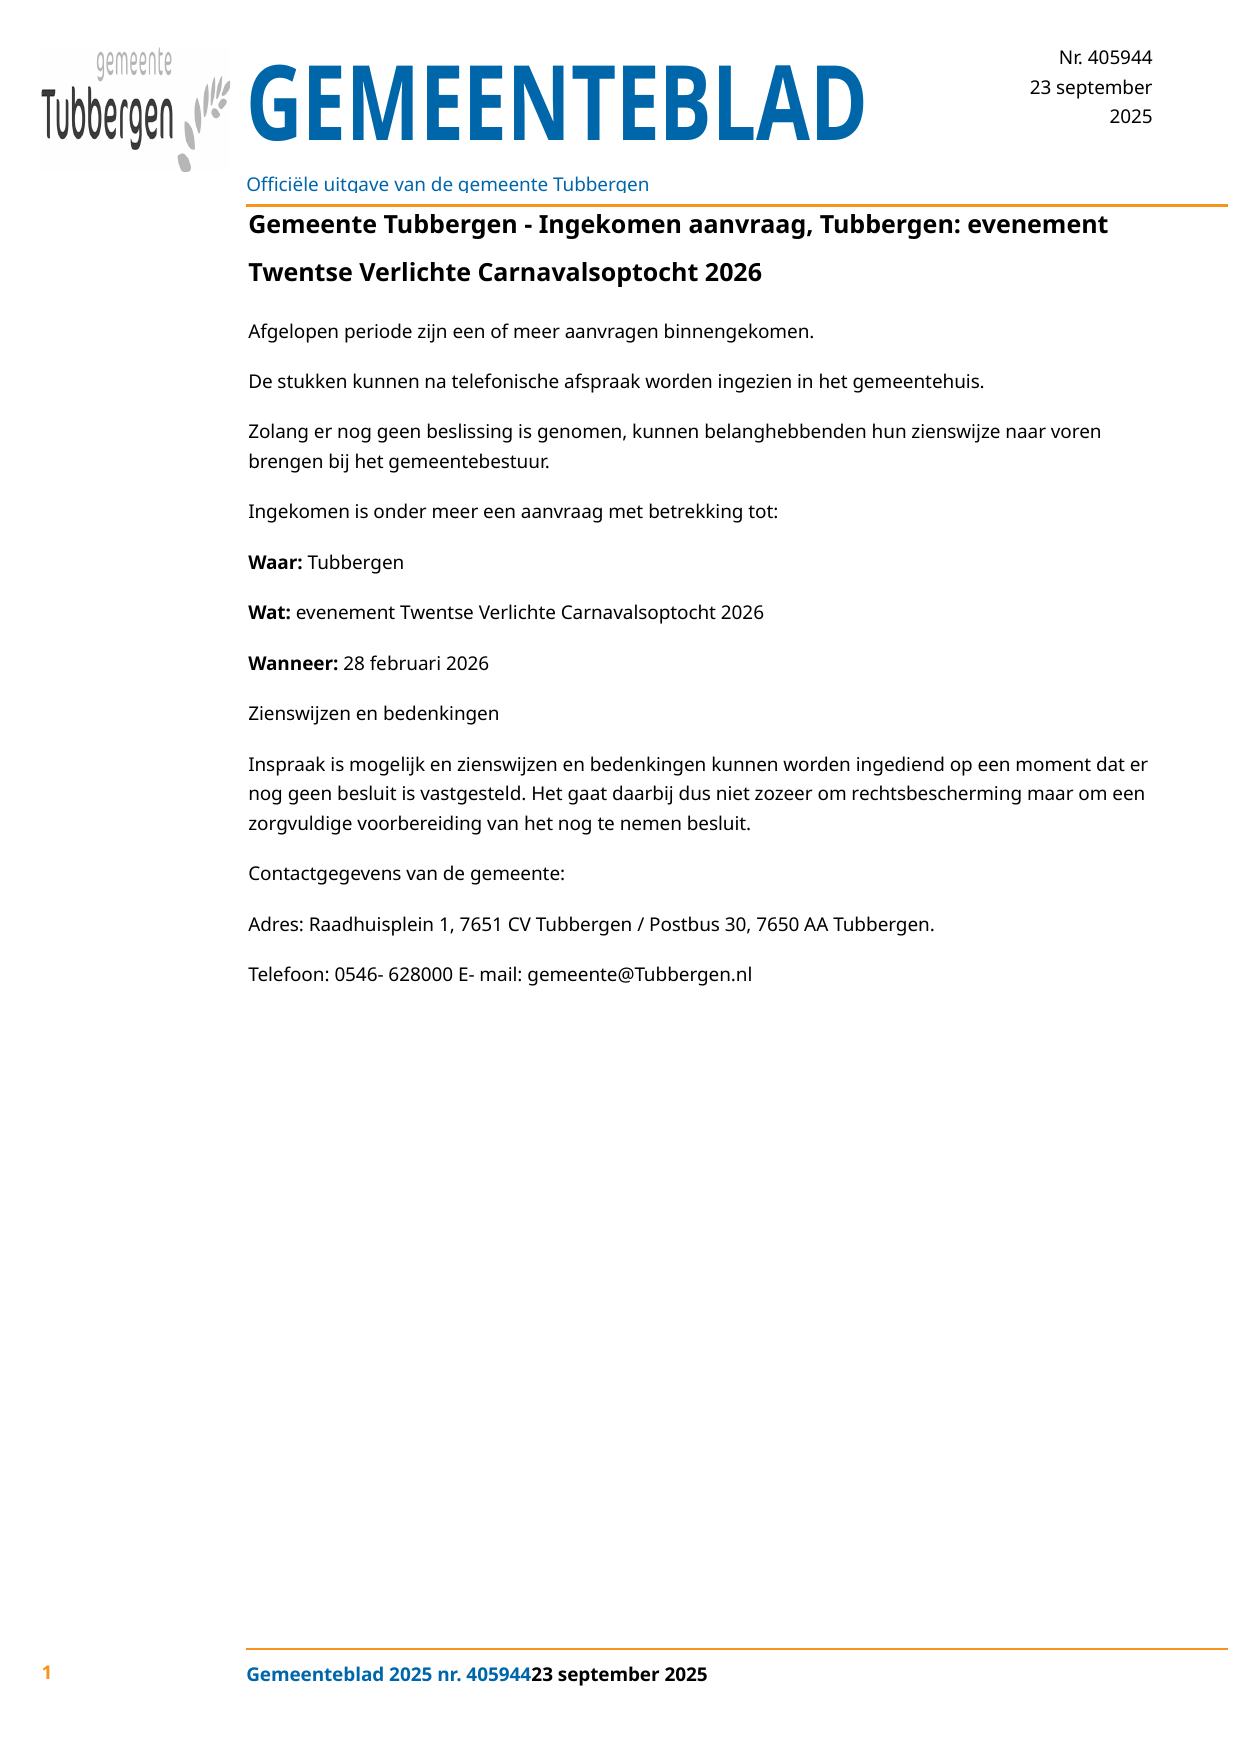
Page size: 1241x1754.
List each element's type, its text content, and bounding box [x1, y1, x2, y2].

text Gemeente Tubbergen - Ingekomen aanvraag, Tubbergen: evenement Twentse Verlichte Carnavalsoptocht 2026 [248, 207, 1152, 288]
text Afgelopen periode zijn een of meer aanvragen binnengekomen. [248, 318, 1152, 344]
text Ingekomen is onder meer een aanvraag met betrekking tot: [248, 499, 1152, 524]
text De stukken kunnen na telefonische afspraak worden ingezien in het gemeentehuis. [248, 368, 1152, 394]
text Telefoon: 0546- 628000 E- mail: gemeente@Tubbergen.nl [248, 961, 1152, 987]
text Zolang er nog geen beslissing is genomen, kunnen belanghebbenden hun zienswijze naar voren brengen bij het gemeentebestuur. [248, 419, 1152, 474]
text Waar: Tubbergen [248, 549, 1152, 575]
text Inspraak is mogelijk en zienswijzen en bedenkingen kunnen worden ingediend op een moment dat er nog geen besluit is vastgesteld. Het gaat daarbij dus niet zozeer om rechtsbescherming maar om een zorgvuldige voorbereiding van het nog te nemen besluit. [248, 751, 1152, 836]
text Contactgegevens van de gemeente: [248, 860, 1152, 886]
text Zienswijzen en bedenkingen [248, 700, 1152, 726]
text Wanneer: 28 februari 2026 [248, 650, 1152, 676]
text Wat: evenement Twentse Verlichte Carnavalsoptocht 2026 [248, 599, 1152, 625]
picture [41, 47, 231, 172]
text Adres: Raadhuisplein 1, 7651 CV Tubbergen / Postbus 30, 7650 AA Tubbergen. [248, 911, 1152, 937]
